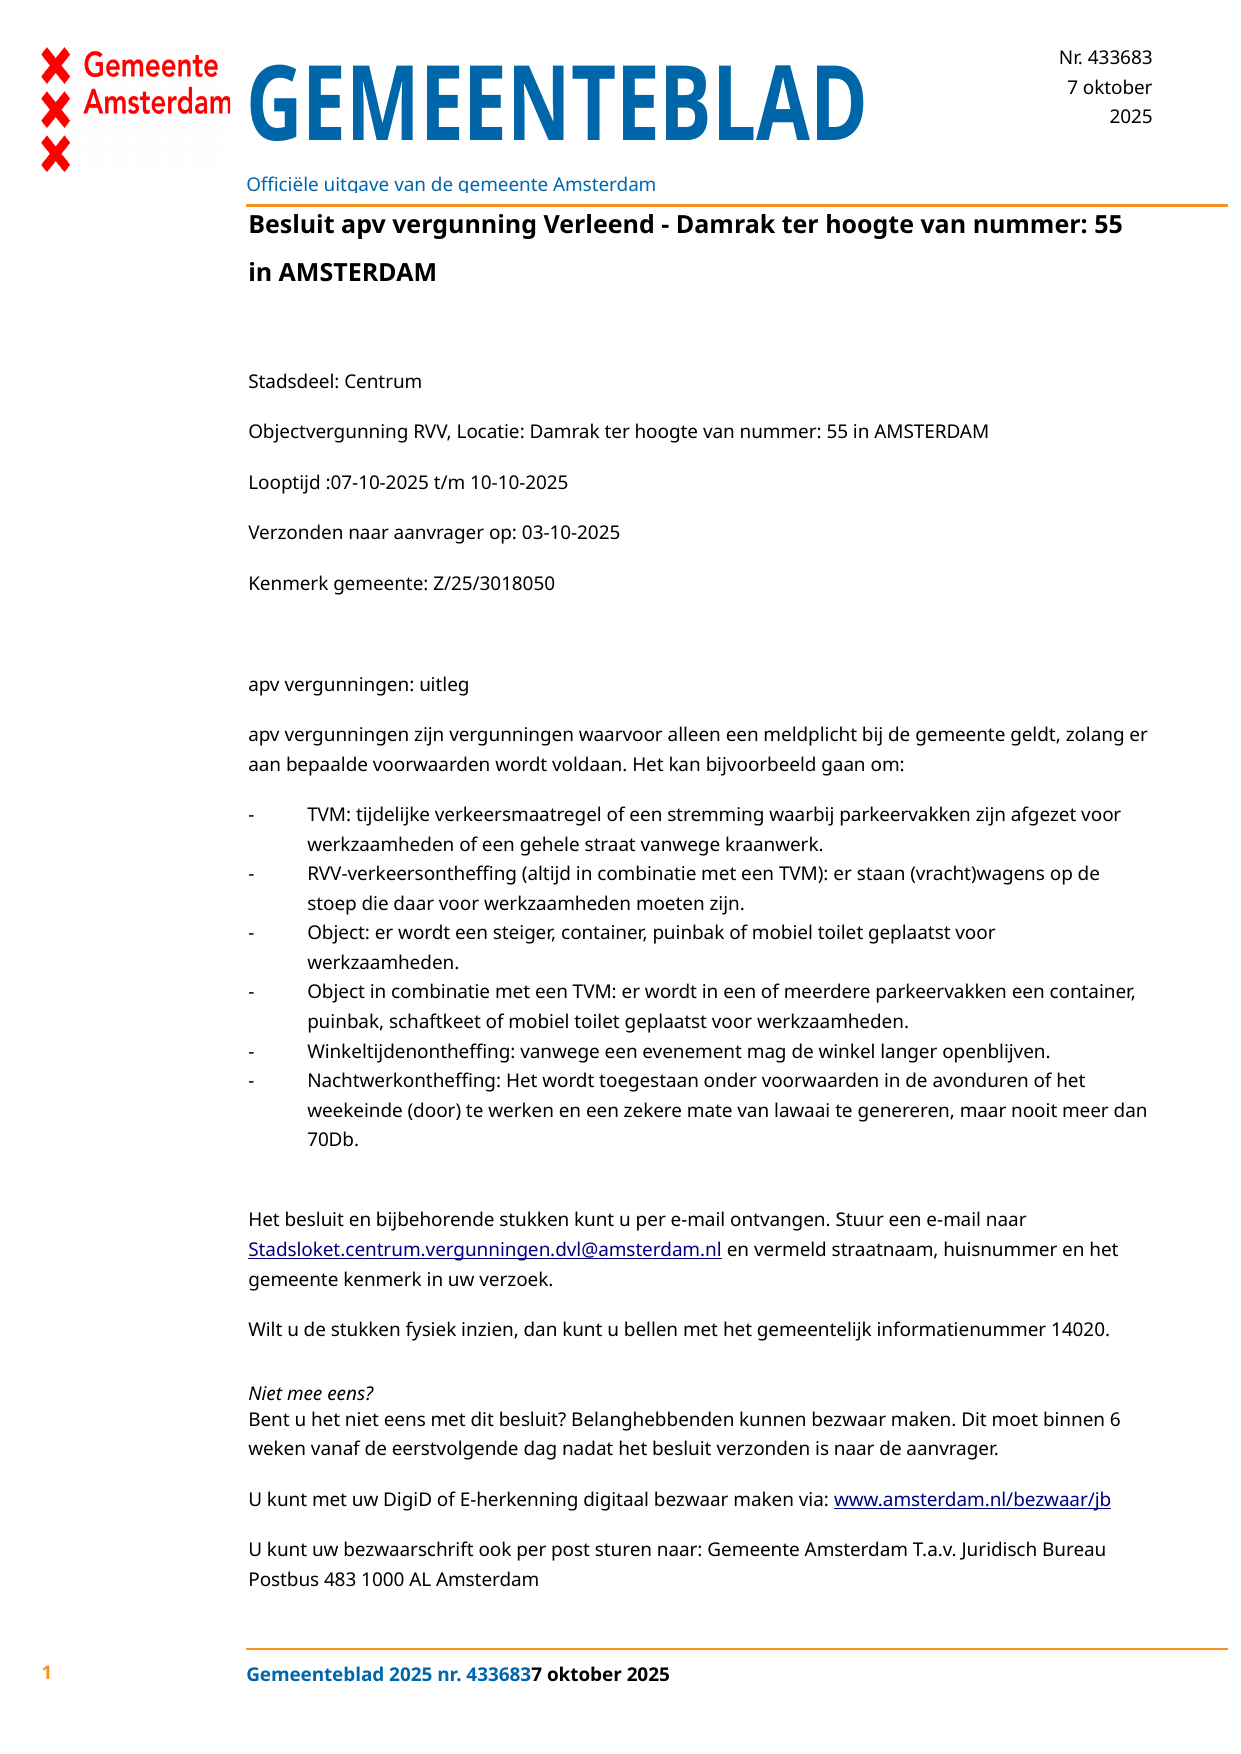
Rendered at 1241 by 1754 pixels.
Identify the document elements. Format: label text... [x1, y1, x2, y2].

text U kunt uw bezwaarschrift ook per post sturen naar: Gemeente Amsterdam T.a.v. Juridisch Bureau Postbus 483 1000 AL Amsterdam [248, 1536, 1152, 1592]
list RVV-verkeersontheffing (altijd in combinatie met een TVM): er staan (vracht)wagens op de stoep die daar voor werkzaamheden moeten zijn. [248, 860, 1152, 916]
list Nachtwerkontheffing: Het wordt toegestaan onder voorwaarden in de avonduren of het weekeinde (door) te werken en een zekere mate van lawaai te genereren, maar nooit meer dan 70Db. [248, 1067, 1152, 1152]
text Niet mee eens? [248, 1380, 1152, 1406]
list Winkeltijdenontheffing: vanwege een evenement mag de winkel langer openblijven. [248, 1038, 1152, 1064]
list Object in combinatie met een TVM: er wordt in een of meerdere parkeervakken een container, puinbak, schaftkeet of mobiel toilet geplaatst voor werkzaamheden. [248, 979, 1152, 1034]
text apv vergunningen: uitleg [248, 671, 1152, 697]
text Bent u het niet eens met dit besluit? Belanghebbenden kunnen bezwaar maken. Dit moet binnen 6 weken vanaf de eerstvolgende dag nadat het besluit verzonden is naar de aanvrager. [248, 1406, 1152, 1461]
list Object: er wordt een steiger, container, puinbak of mobiel toilet geplaatst voor werkzaamheden. [248, 919, 1152, 975]
text Objectvergunning RVV, Locatie: Damrak ter hoogte van nummer: 55 in AMSTERDAM [248, 419, 1152, 444]
picture [41, 47, 231, 172]
text U kunt met uw DigiD of E-herkenning digitaal bezwaar maken via: www.amsterdam.nl/bezwaar/jb [248, 1486, 1152, 1512]
list TVM: tijdelijke verkeersmaatregel of een stremming waarbij parkeervakken zijn afgezet voor werkzaamheden of een gehele straat vanwege kraanwerk. [248, 801, 1152, 857]
text Looptijd :07-10-2025 t/m 10-10-2025 [248, 469, 1152, 495]
text apv vergunningen zijn vergunningen waarvoor alleen een meldplicht bij de gemeente geldt, zolang er aan bepaalde voorwaarden wordt voldaan. Het kan bijvoorbeeld gaan om: [248, 721, 1152, 777]
text Besluit apv vergunning Verleend - Damrak ter hoogte van nummer: 55 in AMSTERDAM [248, 207, 1152, 288]
text Verzonden naar aanvrager op: 03-10-2025 [248, 519, 1152, 545]
text Kenmerk gemeente: Z/25/3018050 [248, 570, 1152, 596]
text Stadsdeel: Centrum [248, 368, 1152, 394]
text Het besluit en bijbehorende stukken kunt u per e-mail ontvangen. Stuur een e-mail naar Stadsloket.centrum.vergunningen.dvl@amsterdam.nl en vermeld straatnaam, huisnummer en het gemeente kenmerk in uw verzoek. [248, 1207, 1152, 1292]
text Wilt u de stukken fysiek inzien, dan kunt u bellen met het gemeentelijk informatienummer 14020. [248, 1316, 1152, 1342]
